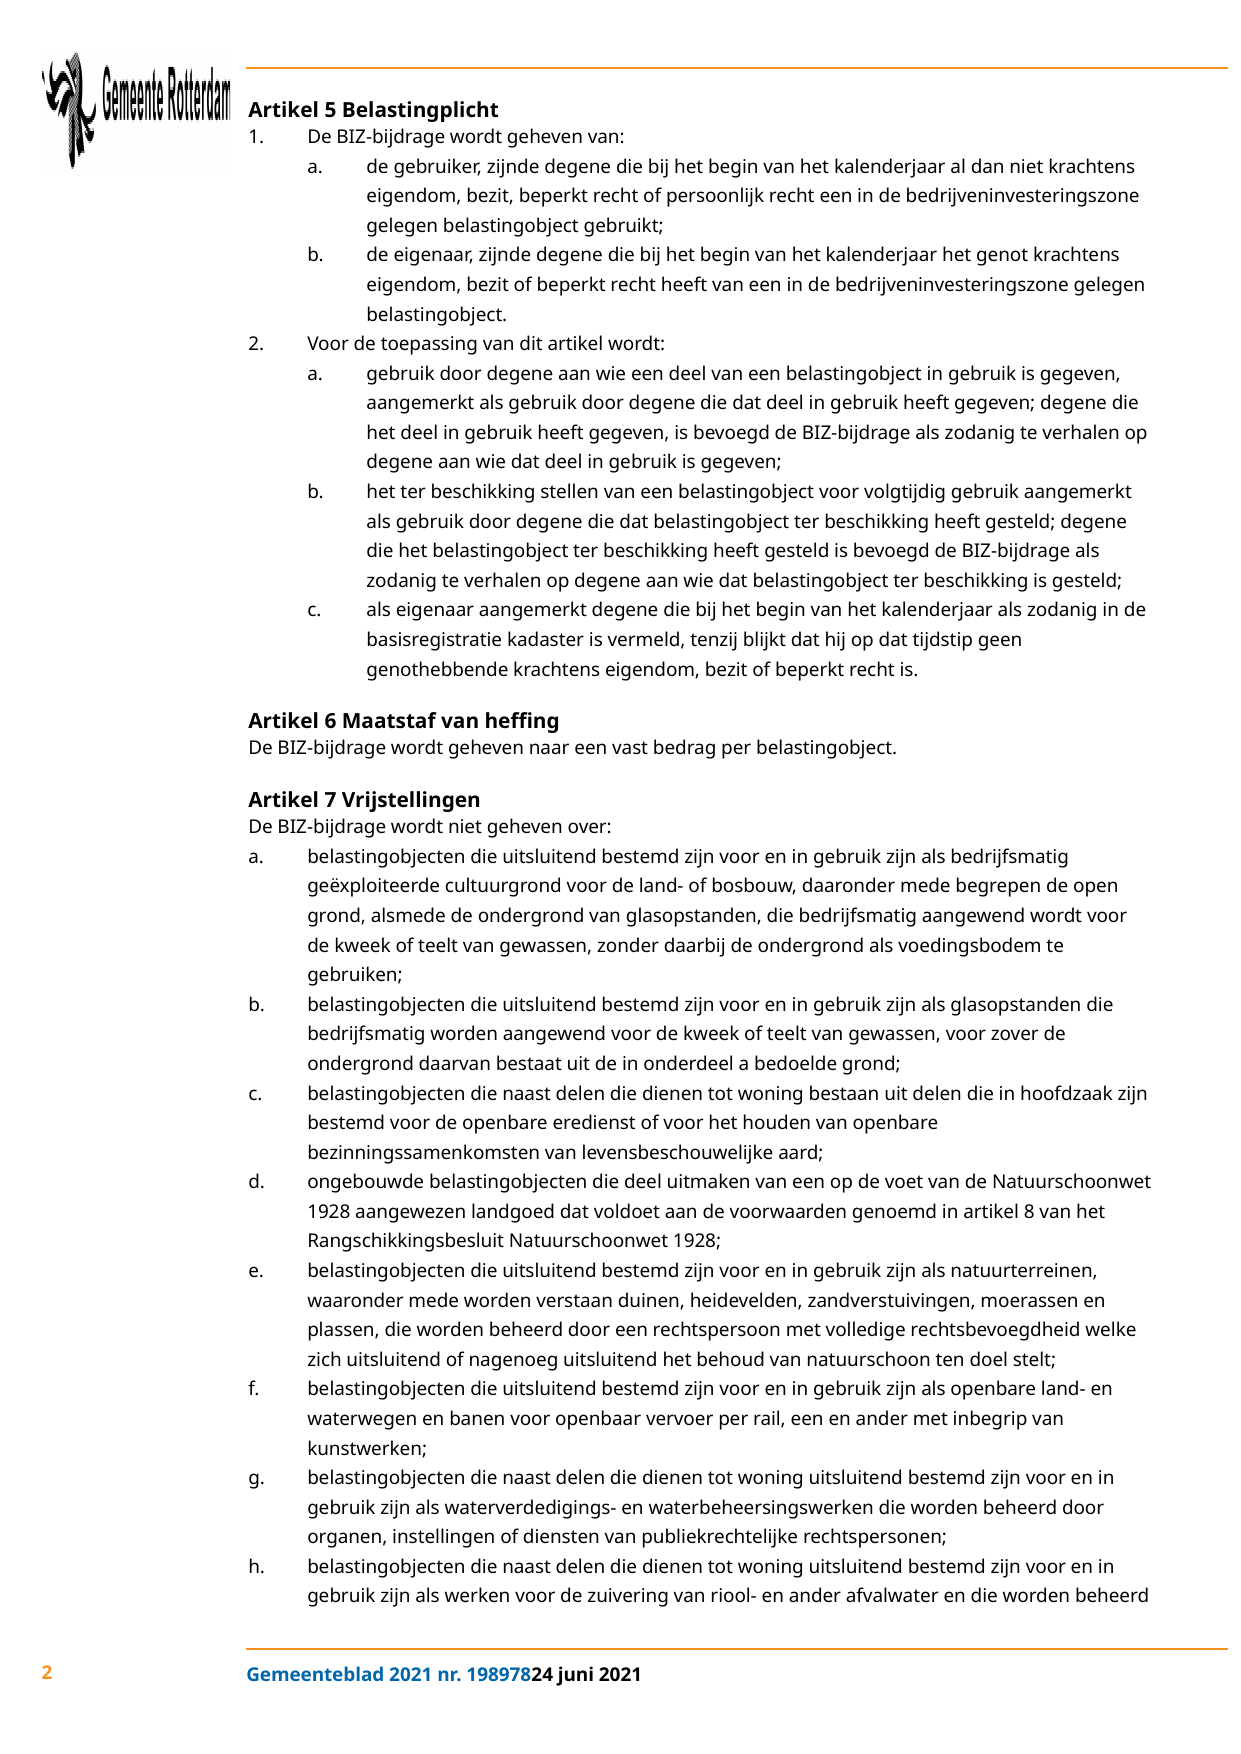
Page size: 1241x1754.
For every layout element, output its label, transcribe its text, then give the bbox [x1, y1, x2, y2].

list de eigenaar, zijnde degene die bij het begin van het kalenderjaar het genot krachtens eigendom, bezit of beperkt recht heeft van een in de bedrijveninvesteringszone gelegen belastingobject. [307, 242, 1152, 326]
picture [41, 47, 231, 172]
list belastingobjecten die naast delen die dienen tot woning uitsluitend bestemd zijn voor en in gebruik zijn als waterverdedigings- en waterbeheersingswerken die worden beheerd door organen, instellingen of diensten van publiekrechtelijke rechtspersonen; [248, 1464, 1152, 1549]
list de gebruiker, zijnde degene die bij het begin van het kalenderjaar al dan niet krachtens eigendom, bezit, beperkt recht of persoonlijk recht een in de bedrijveninvesteringszone gelegen belastingobject gebruikt; [307, 153, 1152, 238]
list belastingobjecten die uitsluitend bestemd zijn voor en in gebruik zijn als bedrijfsmatig geëxploiteerde cultuurgrond voor de land- of bosbouw, daaronder mede begrepen de open grond, alsmede de ondergrond van glasopstanden, die bedrijfsmatig aangewend wordt voor de kweek of teelt van gewassen, zonder daarbij de ondergrond als voedingsbodem te gebruiken; [248, 843, 1152, 987]
list gebruik door degene aan wie een deel van een belastingobject in gebruik is gegeven, aangemerkt als gebruik door degene die dat deel in gebruik heeft gegeven; degene die het deel in gebruik heeft gegeven, is bevoegd de BIZ-bijdrage als zodanig te verhalen op degene aan wie dat deel in gebruik is gegeven; [307, 360, 1152, 474]
list belastingobjecten die uitsluitend bestemd zijn voor en in gebruik zijn als glasopstanden die bedrijfsmatig worden aangewend voor de kweek of teelt van gewassen, voor zover de ondergrond daarvan bestaat uit de in onderdeel a bedoelde grond; [248, 991, 1152, 1076]
text De BIZ-bijdrage wordt niet geheven over: [248, 813, 1152, 839]
list het ter beschikking stellen van een belastingobject voor volgtijdig gebruik aangemerkt als gebruik door degene die dat belastingobject ter beschikking heeft gesteld; degene die het belastingobject ter beschikking heeft gesteld is bevoegd de BIZ-bijdrage als zodanig te verhalen op degene aan wie dat belastingobject ter beschikking is gesteld; [307, 478, 1152, 593]
list De BIZ-bijdrage wordt geheven van: [248, 123, 1152, 149]
list belastingobjecten die naast delen die dienen tot woning bestaan uit delen die in hoofdzaak zijn bestemd voor de openbare eredienst of voor het houden van openbare bezinningssamenkomsten van levensbeschouwelijke aard; [248, 1080, 1152, 1164]
text Artikel 7 Vrijstellingen [248, 785, 1152, 813]
list als eigenaar aangemerkt degene die bij het begin van het kalenderjaar als zodanig in de basisregistratie kadaster is vermeld, tenzij blijkt dat hij op dat tijdstip geen genothebbende krachtens eigendom, bezit of beperkt recht is. [307, 597, 1152, 681]
list belastingobjecten die uitsluitend bestemd zijn voor en in gebruik zijn als natuurterreinen, waaronder mede worden verstaan duinen, heidevelden, zandverstuivingen, moerassen en plassen, die worden beheerd door een rechtspersoon met volledige rechtsbevoegdheid welke zich uitsluitend of nagenoeg uitsluitend het behoud van natuurschoon ten doel stelt; [248, 1257, 1152, 1372]
text Artikel 6 Maatstaf van heffing [248, 706, 1152, 734]
text De BIZ-bijdrage wordt geheven naar een vast bedrag per belastingobject. [248, 734, 1152, 760]
list belastingobjecten die uitsluitend bestemd zijn voor en in gebruik zijn als openbare land- en waterwegen en banen voor openbaar vervoer per rail, een en ander met inbegrip van kunstwerken; [248, 1376, 1152, 1460]
list Voor de toepassing van dit artikel wordt: [248, 330, 1152, 356]
list ongebouwde belastingobjecten die deel uitmaken van een op de voet van de Natuurschoonwet 1928 aangewezen landgoed dat voldoet aan de voorwaarden genoemd in artikel 8 van het Rangschikkingsbesluit Natuurschoonwet 1928; [248, 1168, 1152, 1253]
list belastingobjecten die naast delen die dienen tot woning uitsluitend bestemd zijn voor en in gebruik zijn als werken voor de zuivering van riool- en ander afvalwater en die worden beheerd [248, 1553, 1152, 1608]
text Artikel 5 Belastingplicht [248, 95, 1152, 123]
